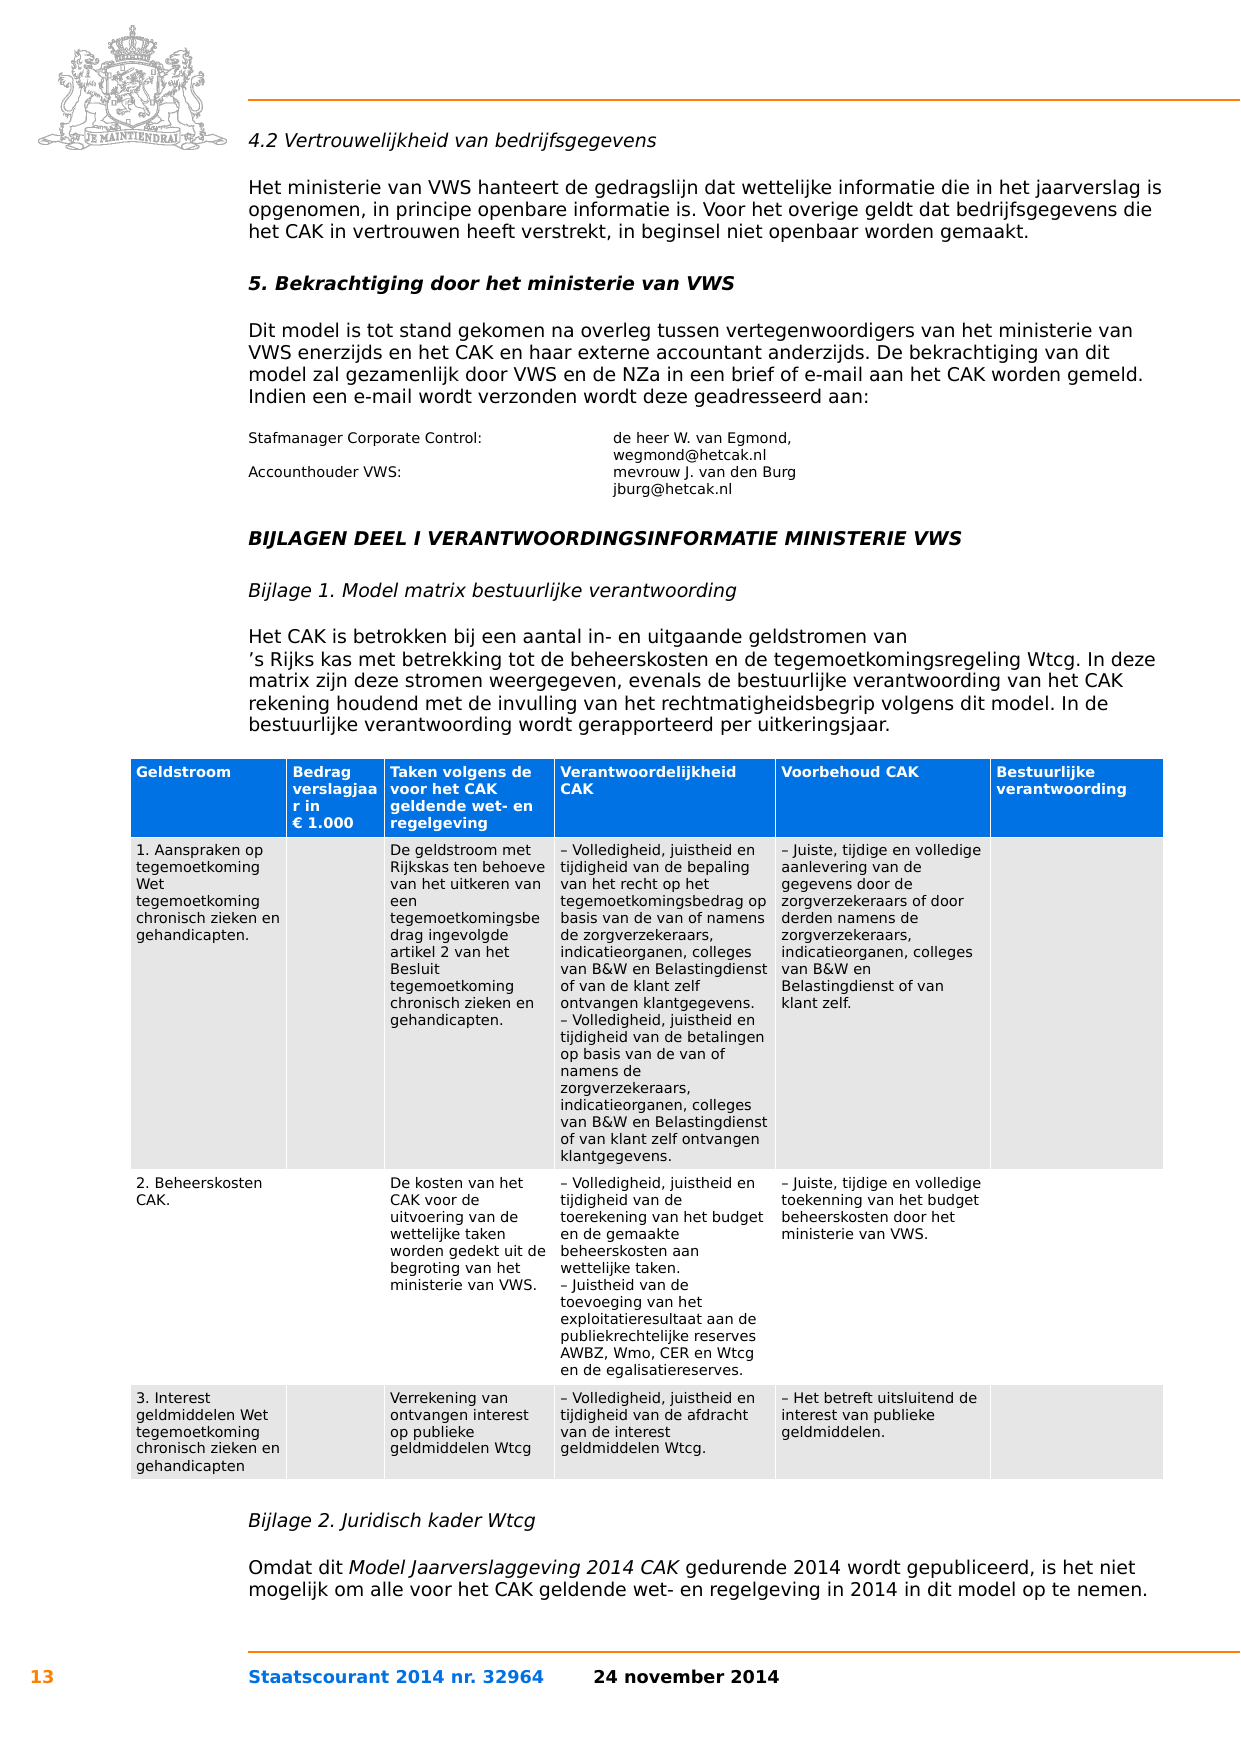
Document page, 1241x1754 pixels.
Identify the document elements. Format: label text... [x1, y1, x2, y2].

table_cell [287, 1385, 384, 1479]
table_cell Accounthouder VWS: [248, 464, 607, 481]
text ’s Rijks kas met betrekking tot de beheerskosten en de tegemoetkomingsregeling Wtcg. In deze matrix zijn deze stromen weergegeven, evenals de bestuurlijke verantwoording van het CAK rekening houdend met de invulling van het rechtmatigheidsbegrip volgens dit model. In de bestuurlijke verantwoording wordt gerapporteerd per uitkeringsjaar. [248, 648, 1163, 736]
table_cell [991, 838, 1163, 1169]
table_cell 3. Interest geldmiddelen Wet tegemoetkoming chronisch zieken en gehandicapten [131, 1385, 286, 1479]
subtitle Bijlage 1. Model matrix bestuurlijke verantwoording [248, 579, 1163, 601]
table_cell – Juiste, tijdige en volledige toekenning van het budget beheerskosten door het ministerie van VWS. [776, 1171, 990, 1384]
text Het ministerie van VWS hanteert de gedragslijn dat wettelijke informatie die in het jaarverslag is opgenomen, in principe openbare informatie is. Voor het overige geldt dat bedrijfsgegevens die het CAK in vertrouwen heeft verstrekt, in beginsel niet openbaar worden gemaakt. [248, 177, 1163, 243]
picture [38, 25, 227, 150]
subtitle 4.2 Vertrouwelijkheid van bedrijfsgegevens [248, 130, 1163, 152]
subtitle BIJLAGEN DEEL I VERANTWOORDINGSINFORMATIE MINISTERIE VWS [248, 527, 1163, 549]
table_cell [248, 481, 607, 497]
table_cell 1. Aanspraken op tegemoetkoming Wet tegemoetkoming chronisch zieken en gehandicapten. [131, 838, 286, 1169]
table_cell [287, 1171, 384, 1384]
table_cell wegmond@hetcak.nl [607, 447, 1163, 463]
table_cell – Volledigheid, juistheid en tijdigheid van de afdracht van de interest geldmiddelen Wtcg. [555, 1385, 775, 1479]
text Dit model is tot stand gekomen na overleg tussen vertegenwoordigers van het ministerie van VWS enerzijds en het CAK en haar externe accountant anderzijds. De bekrachtiging van dit model zal gezamenlijk door VWS en de NZa in een brief of e-mail aan het CAK worden gemeld. Indien een e-mail wordt verzonden wordt deze geadresseerd aan: [248, 320, 1163, 408]
table_cell mevrouw J. van den Burg [607, 464, 1163, 481]
table_cell [287, 838, 384, 1169]
table_cell [991, 1171, 1163, 1384]
subtitle 5. Bekrachtiging door het ministerie van VWS [248, 273, 1163, 295]
table_cell [248, 447, 607, 463]
table_header Geldstroom [131, 759, 286, 837]
table_cell – Juiste, tijdige en volledige aanlevering van de gegevens door de zorgverzekeraars of door derden namens de zorgverzekeraars, indicatieorganen, colleges van B&W en Belastingdienst of van klant zelf. [776, 838, 990, 1169]
text Omdat dit Model Jaarverslaggeving 2014 CAK gedurende 2014 wordt gepubliceerd, is het niet mogelijk om alle voor het CAK geldende wet- en regelgeving in 2014 in dit model op te nemen. [248, 1557, 1163, 1601]
table_cell – Volledigheid, juistheid en tijdigheid van de bepaling van het recht op het tegemoetkomingsbedrag op basis van de van of namens de zorgverzekeraars, indicatieorganen, colleges van B&W en Belastingdienst of van de klant zelf ontvangen klantgegevens. – Volledigheid, juistheid en tijdigheid van de betalingen op basis van de van of namens de zorgverzekeraars, indicatieorganen, colleges van B&W en Belastingdienst of van klant zelf ontvangen klantgegevens. [555, 838, 775, 1169]
table_cell – Volledigheid, juistheid en tijdigheid van de toerekening van het budget en de gemaakte beheerskosten aan wettelijke taken. – Juistheid van de toevoeging van het exploitatieresultaat aan de publiekrechtelijke reserves AWBZ, Wmo, CER en Wtcg en de egalisatiereserves. [555, 1171, 775, 1384]
subtitle Bijlage 2. Juridisch kader Wtcg [248, 1510, 1163, 1532]
table_header Voorbehoud CAK [776, 759, 990, 837]
table_header Verantwoordelijkheid CAK [555, 759, 775, 837]
table_cell De kosten van het CAK voor de uitvoering van de wettelijke taken worden gedekt uit de begroting van het ministerie van VWS. [385, 1171, 554, 1384]
table_cell De geldstroom met Rijkskas ten behoeve van het uitkeren van een tegemoetkomingsbedrag ingevolgde artikel 2 van het Besluit tegemoetkoming chronisch zieken en gehandicapten. [385, 838, 554, 1169]
table_cell – Het betreft uitsluitend de interest van publieke geldmiddelen. [776, 1385, 990, 1479]
table_header Bedrag verslagjaar in € 1.000 [287, 759, 384, 837]
table_header Taken volgens de voor het CAK geldende wet- en regelgeving [385, 759, 554, 837]
table_cell jburg@hetcak.nl [607, 481, 1163, 497]
table_header de heer W. van Egmond, [607, 430, 1163, 447]
table_cell Verrekening van ontvangen interest op publieke geldmiddelen Wtcg [385, 1385, 554, 1479]
table_cell [991, 1385, 1163, 1479]
table_header Stafmanager Corporate Control: [248, 430, 607, 447]
text Het CAK is betrokken bij een aantal in- en uitgaande geldstromen van [248, 626, 1163, 648]
table_header Bestuurlijke verantwoording [991, 759, 1163, 837]
table_cell 2. Beheerskosten CAK. [131, 1171, 286, 1384]
